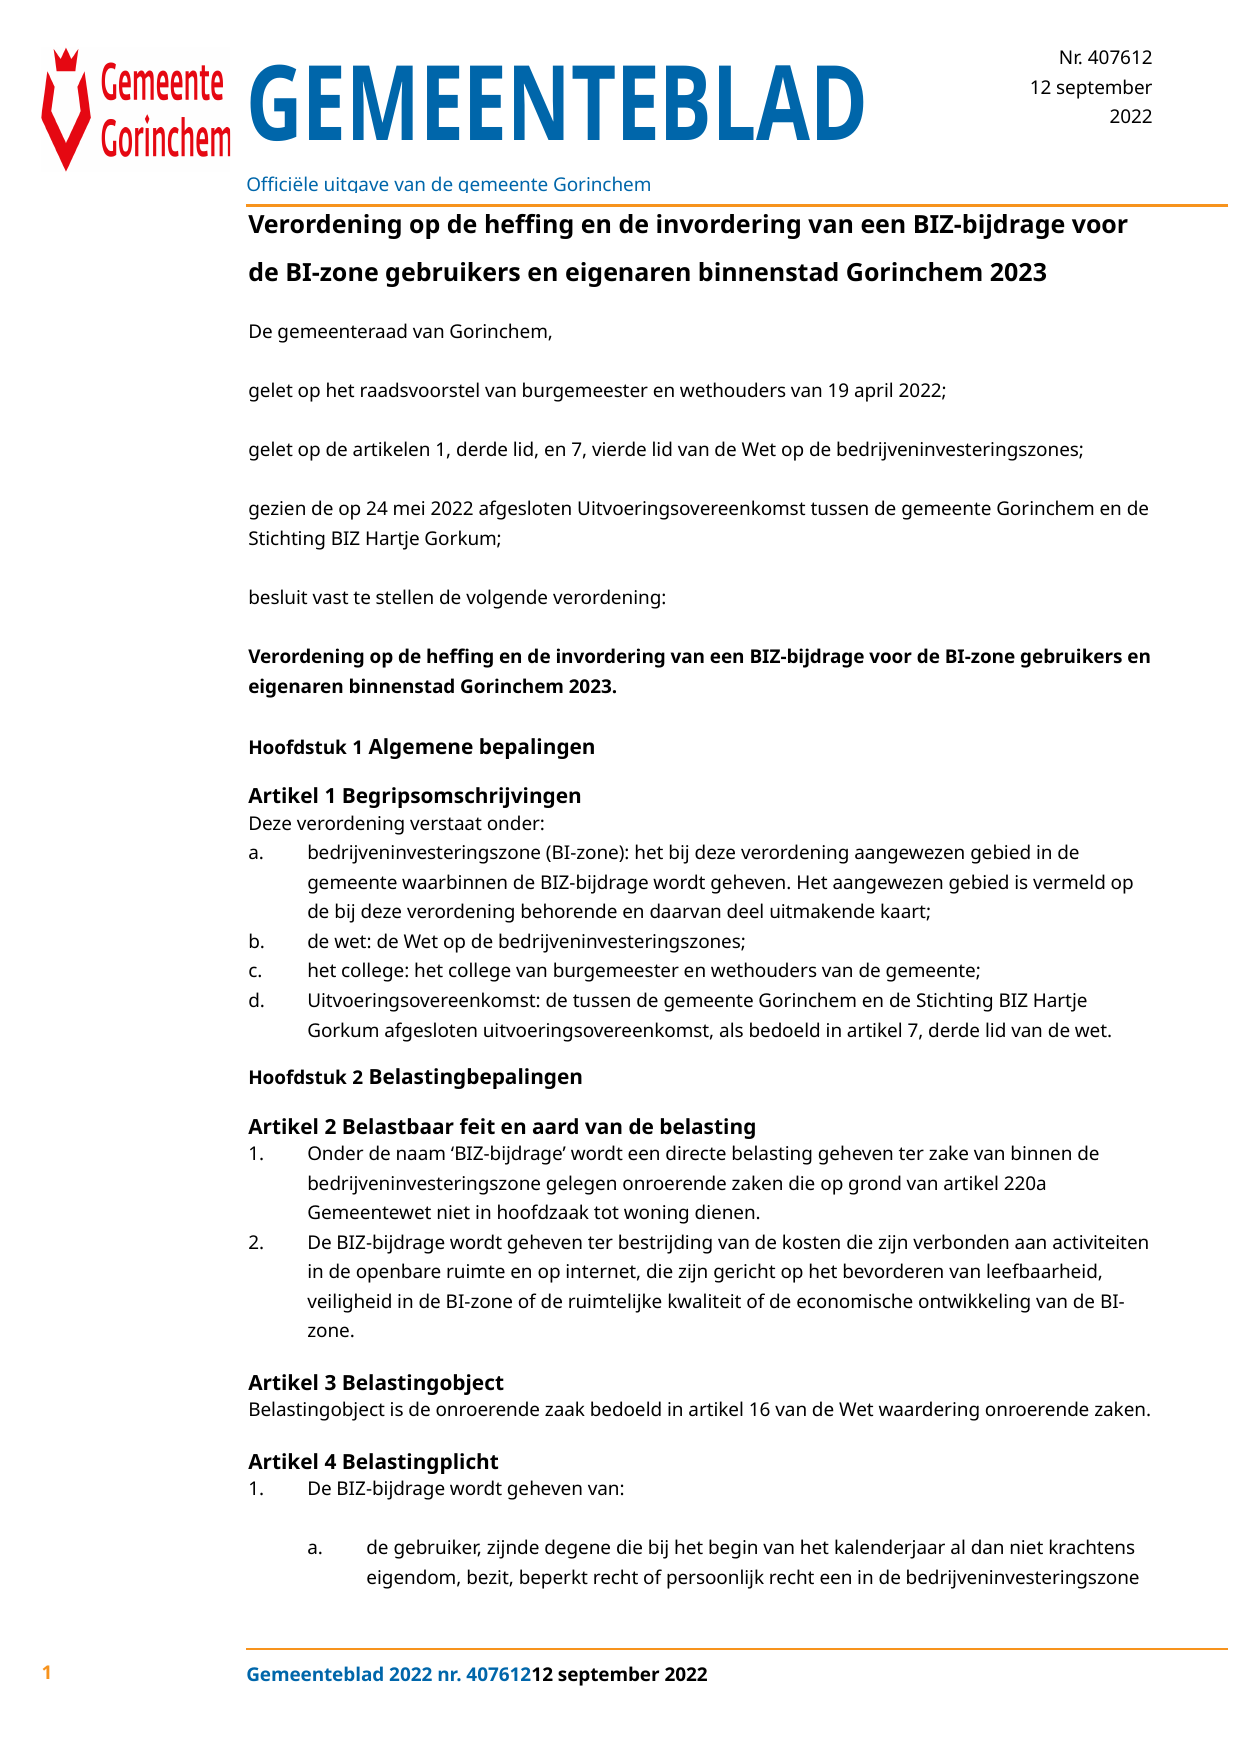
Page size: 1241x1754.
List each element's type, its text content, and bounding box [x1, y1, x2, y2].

text gezien de op 24 mei 2022 afgesloten Uitvoeringsovereenkomst tussen de gemeente Gorinchem en de Stichting BIZ Hartje Gorkum; [248, 495, 1152, 551]
text Artikel 1 Begripsomschrijvingen [248, 781, 1152, 810]
text Artikel 4 Belastingplicht [248, 1447, 1152, 1475]
text Artikel 3 Belastingobject [248, 1368, 1152, 1397]
list Uitvoeringsovereenkomst: de tussen de gemeente Gorinchem en de Stichting BIZ Hartje Gorkum afgesloten uitvoeringsovereenkomst, als bedoeld in artikel 7, derde lid van de wet. [248, 987, 1152, 1043]
list De BIZ-bijdrage wordt geheven van: [248, 1475, 1152, 1501]
text Verordening op de heffing en de invordering van een BIZ-bijdrage voor de BI-zone gebruikers en eigenaren binnenstad Gorinchem 2023. [248, 643, 1152, 699]
text gelet op de artikelen 1, derde lid, en 7, vierde lid van de Wet op de bedrijveninvesteringszones; [248, 436, 1152, 462]
list Onder de naam ‘BIZ-bijdrage’ wordt een directe belasting geheven ter zake van binnen de bedrijveninvesteringszone gelegen onroerende zaken die op grond van artikel 220a Gemeentewet niet in hoofdzaak tot woning dienen. [248, 1140, 1152, 1225]
text De gemeenteraad van Gorinchem, [248, 318, 1152, 344]
text Hoofdstuk 1 Algemene bepalingen [248, 732, 1152, 761]
text besluit vast te stellen de volgende verordening: [248, 584, 1152, 610]
list het college: het college van burgemeester en wethouders van de gemeente; [248, 958, 1152, 983]
list de wet: de Wet op de bedrijveninvesteringszones; [248, 928, 1152, 954]
text Deze verordening verstaat onder: [248, 810, 1152, 836]
text Belastingobject is de onroerende zaak bedoeld in artikel 16 van de Wet waardering onroerende zaken. [248, 1397, 1152, 1422]
list de gebruiker, zijnde degene die bij het begin van het kalenderjaar al dan niet krachtens eigendom, bezit, beperkt recht of persoonlijk recht een in de bedrijveninvesteringszone [307, 1534, 1152, 1590]
picture [41, 47, 231, 172]
list bedrijveninvesteringszone (BI-zone): het bij deze verordening aangewezen gebied in de gemeente waarbinnen de BIZ-bijdrage wordt geheven. Het aangewezen gebied is vermeld op de bij deze verordening behorende en daarvan deel uitmakende kaart; [248, 839, 1152, 924]
text Hoofdstuk 2 Belastingbepalingen [248, 1062, 1152, 1091]
text Verordening op de heffing en de invordering van een BIZ-bijdrage voor de BI-zone gebruikers en eigenaren binnenstad Gorinchem 2023 [248, 207, 1152, 288]
text Artikel 2 Belastbaar feit en aard van de belasting [248, 1112, 1152, 1140]
list De BIZ-bijdrage wordt geheven ter bestrijding van de kosten die zijn verbonden aan activiteiten in de openbare ruimte en op internet, die zijn gericht op het bevorderen van leefbaarheid, veiligheid in de BI-zone of de ruimtelijke kwaliteit of de economische ontwikkeling van de BI-zone. [248, 1229, 1152, 1343]
text gelet op het raadsvoorstel van burgemeester en wethouders van 19 april 2022; [248, 377, 1152, 403]
